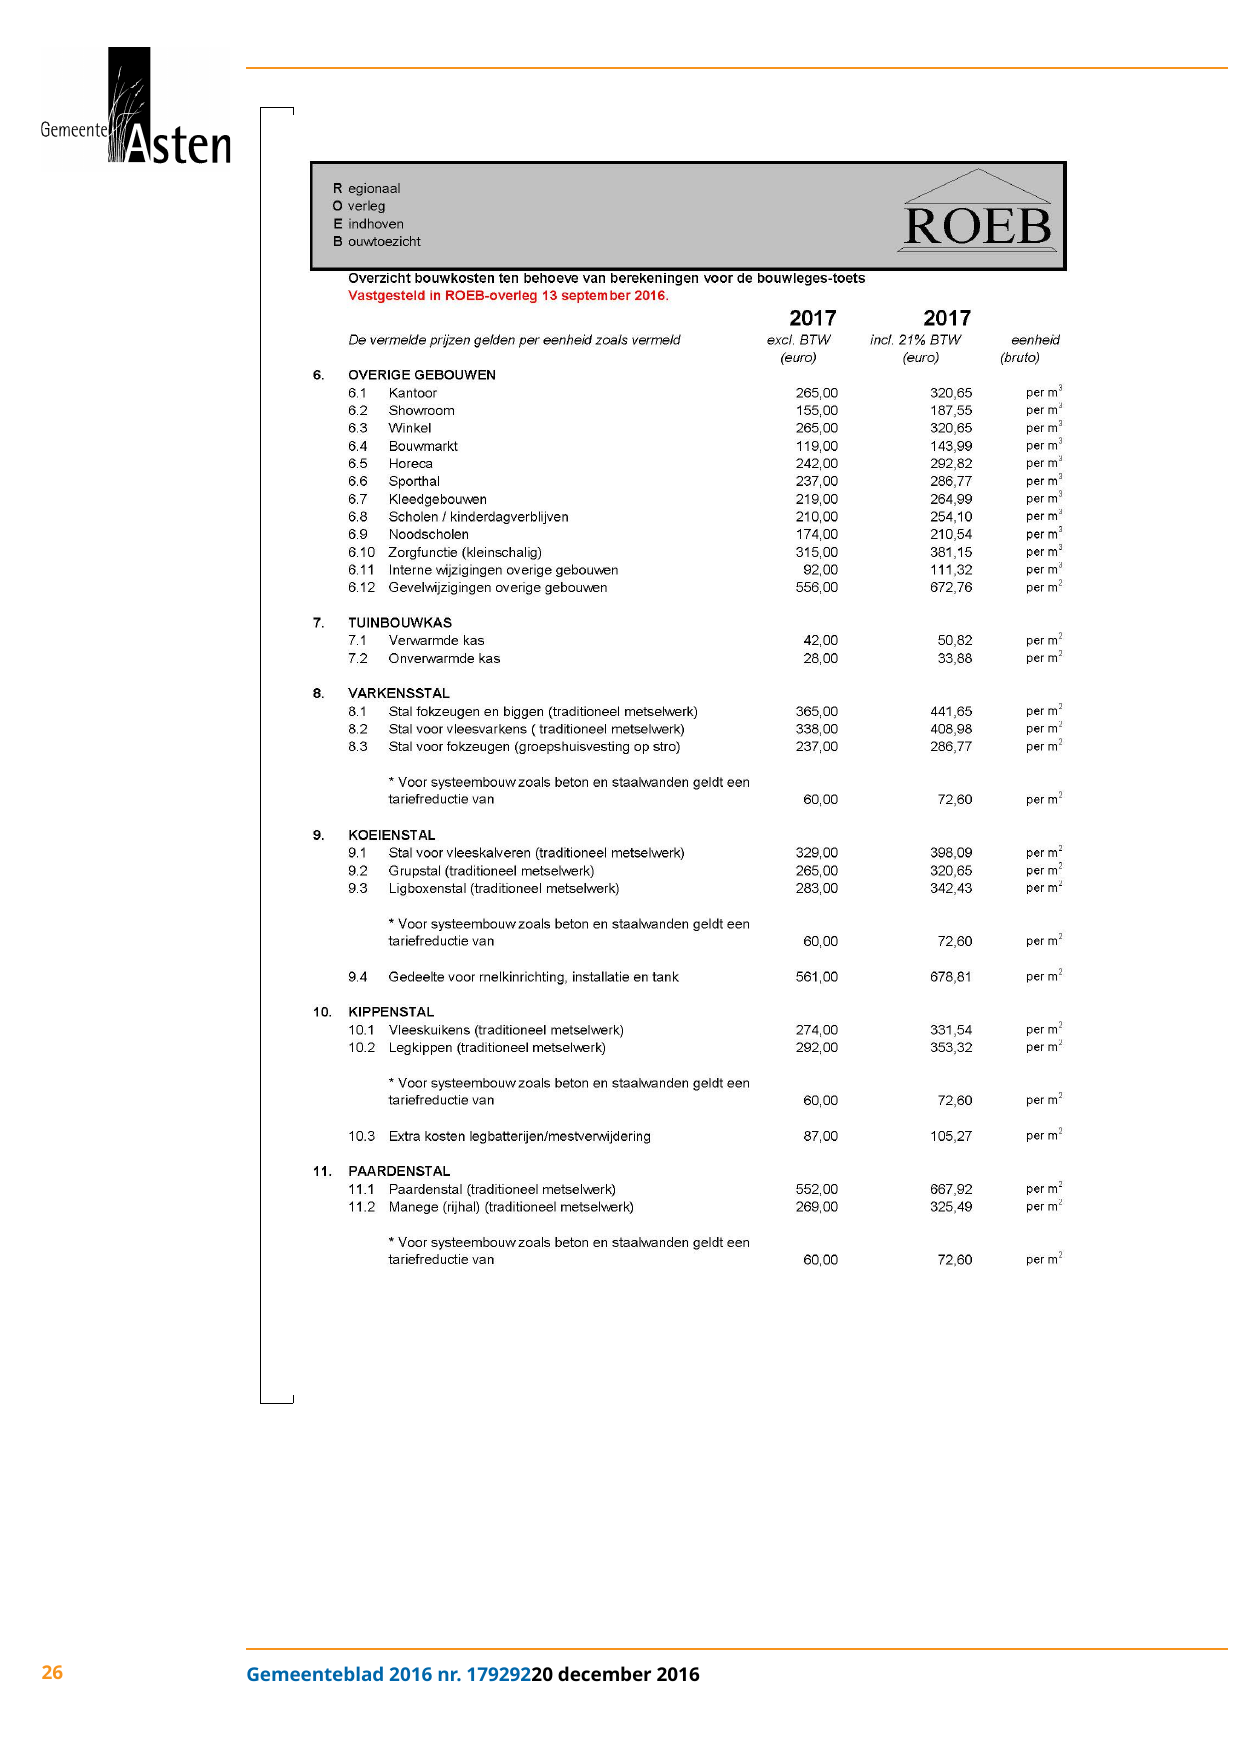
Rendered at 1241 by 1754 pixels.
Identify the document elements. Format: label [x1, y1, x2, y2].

picture [41, 47, 231, 172]
picture [268, 115, 1173, 1395]
